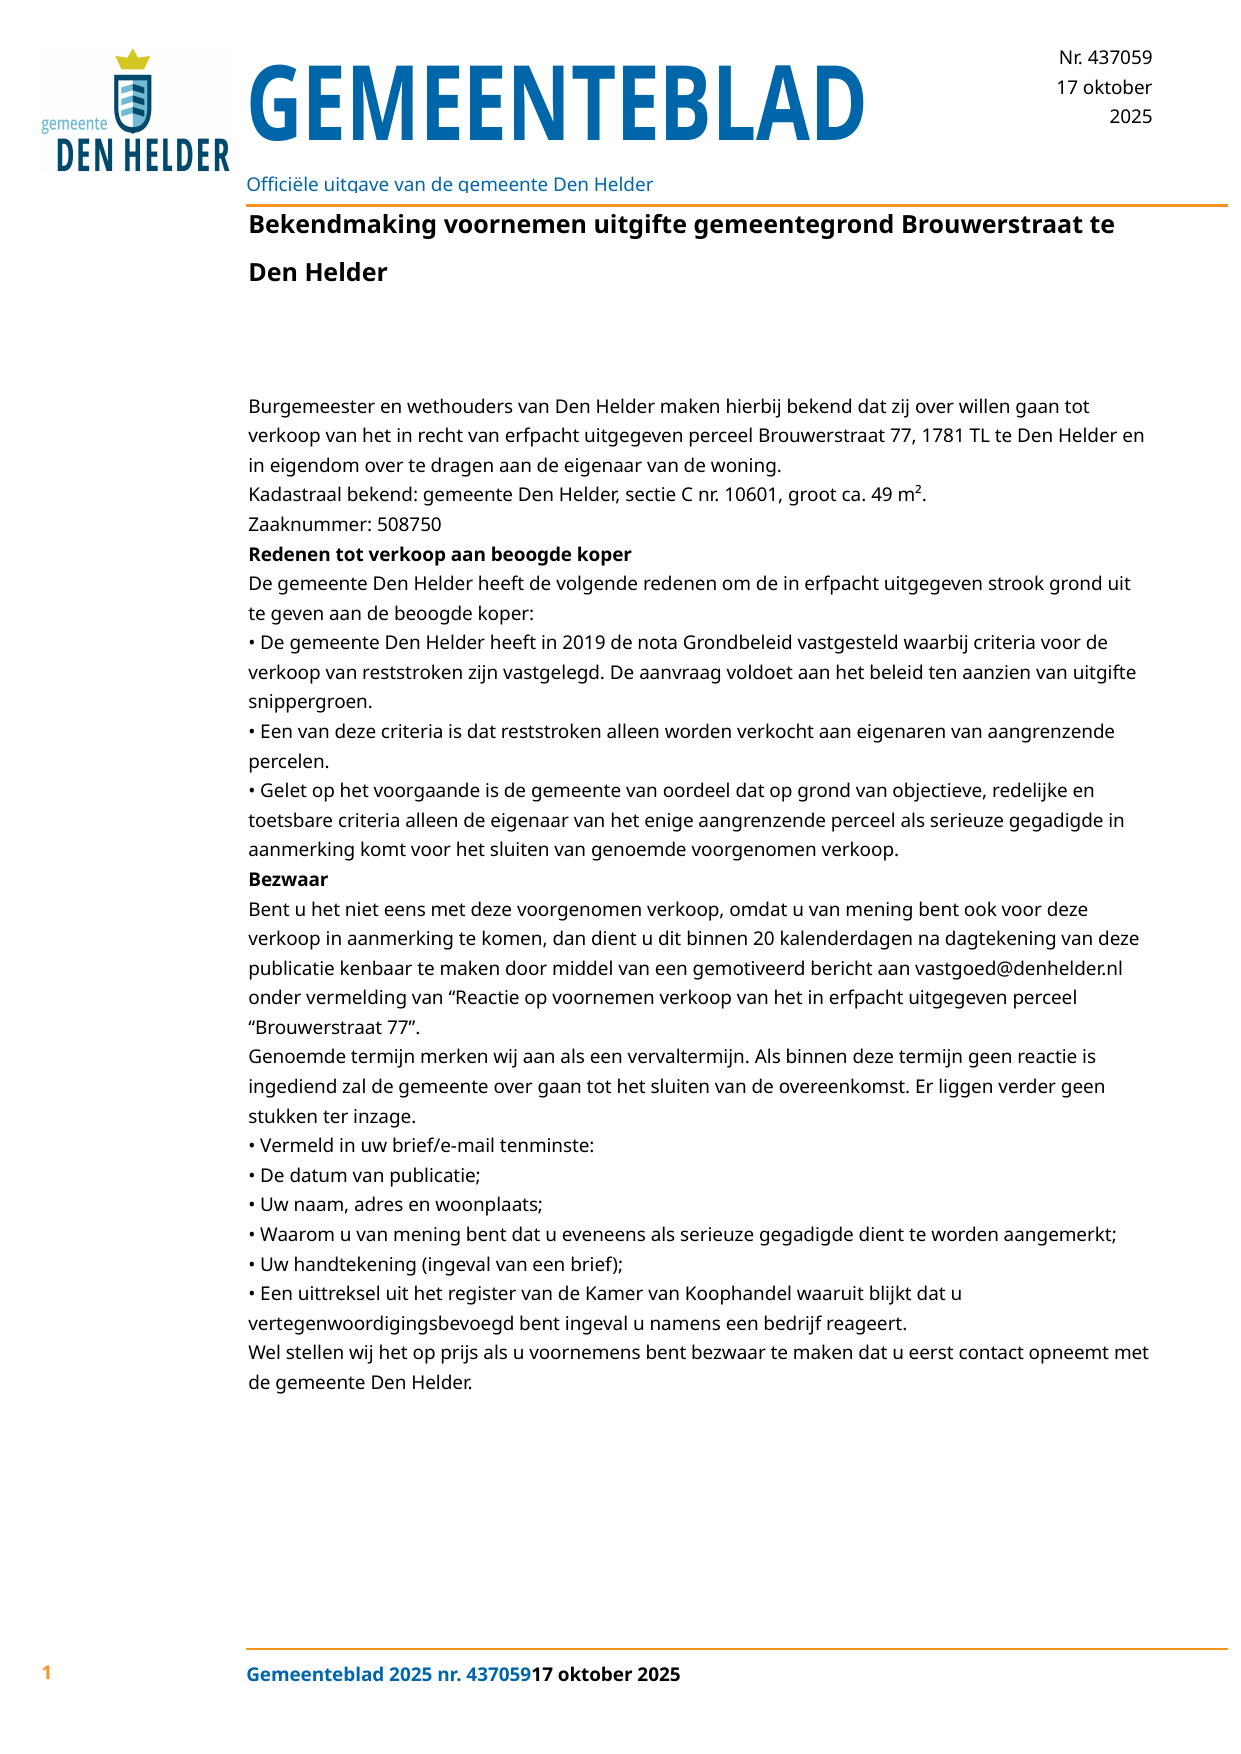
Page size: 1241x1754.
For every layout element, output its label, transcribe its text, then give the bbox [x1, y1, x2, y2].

picture [130, 157, 135, 172]
text Burgemeester en wethouders van Den Helder maken hierbij bekend dat zij over willen gaan tot verkoop van het in recht van erfpacht uitgegeven perceel Brouwerstraat 77, 1781 TL te Den Helder en in eigendom over te dragen aan de eigenaar van de woning. [248, 393, 1152, 478]
picture [63, 144, 68, 165]
text Bezwaar [248, 866, 1152, 892]
text Bent u het niet eens met deze voorgenomen verkoop, omdat u van mening bent ook voor deze verkoop in aanmerking te komen, dan dient u dit binnen 20 kalenderdagen na dagtekening van deze publicatie kenbaar te maken door middel van een gemotiveerd bericht aan vastgoed@denhelder.nl onder vermelding van “Reactie op voornemen verkoop van het in erfpacht uitgegeven perceel “Brouwerstraat 77”. [248, 896, 1152, 1040]
text • De gemeente Den Helder heeft in 2019 de nota Grondbeleid vastgesteld waarbij criteria voor de verkoop van reststroken zijn vastgelegd. De aanvraag voldoet aan het beleid ten aanzien van uitgifte snippergroen. [248, 629, 1152, 714]
text • Waarom u van mening bent dat u eveneens als serieuze gegadigde dient te worden aangemerkt; [248, 1221, 1152, 1247]
picture [220, 160, 224, 172]
text • Vermeld in uw brief/e-mail tenminste: [248, 1132, 1152, 1158]
text • Gelet op het voorgaande is de gemeente van oordeel dat op grond van objectieve, redelijke en toetsbare criteria alleen de eigenaar van het enige aangrenzende perceel als serieuze gegadigde in aanmerking komt voor het sluiten van genoemde voorgenomen verkoop. [248, 777, 1152, 862]
text Redenen tot verkoop aan beoogde koper [248, 541, 1152, 567]
picture [41, 47, 231, 172]
text De gemeente Den Helder heeft de volgende redenen om de in erfpacht uitgegeven strook grond uit te geven aan de beoogde koper: [248, 570, 1152, 626]
text • Uw handtekening (ingeval van een brief); [248, 1251, 1152, 1277]
text • De datum van publicatie; [248, 1162, 1152, 1188]
text • Een van deze criteria is dat reststroken alleen worden verkocht aan eigenaren van aangrenzende percelen. [248, 718, 1152, 774]
text Kadastraal bekend: gemeente Den Helder, sectie C nr. 10601, groot ca. 49 m². [248, 482, 1152, 507]
picture [182, 144, 187, 165]
picture [100, 154, 106, 172]
text Zaaknummer: 508750 [248, 511, 1152, 537]
text • Een uittreksel uit het register van de Kamer van Koophandel waaruit blijkt dat u vertegenwoordigingsbevoegd bent ingeval u namens een bedrijf reageert. [248, 1280, 1152, 1336]
text Wel stellen wij het op prijs als u voornemens bent bezwaar te maken dat u eerst contact opneemt met de gemeente Den Helder. [248, 1339, 1152, 1395]
text Bekendmaking voornemen uitgifte gemeentegrond Brouwerstraat te Den Helder [248, 207, 1152, 288]
text • Uw naam, adres en woonplaats; [248, 1192, 1152, 1217]
text Genoemde termijn merken wij aan als een vervaltermijn. Als binnen deze termijn geen reactie is ingediend zal de gemeente over gaan tot het sluiten van de overeenkomst. Er liggen verder geen stukken ter inzage. [248, 1044, 1152, 1129]
